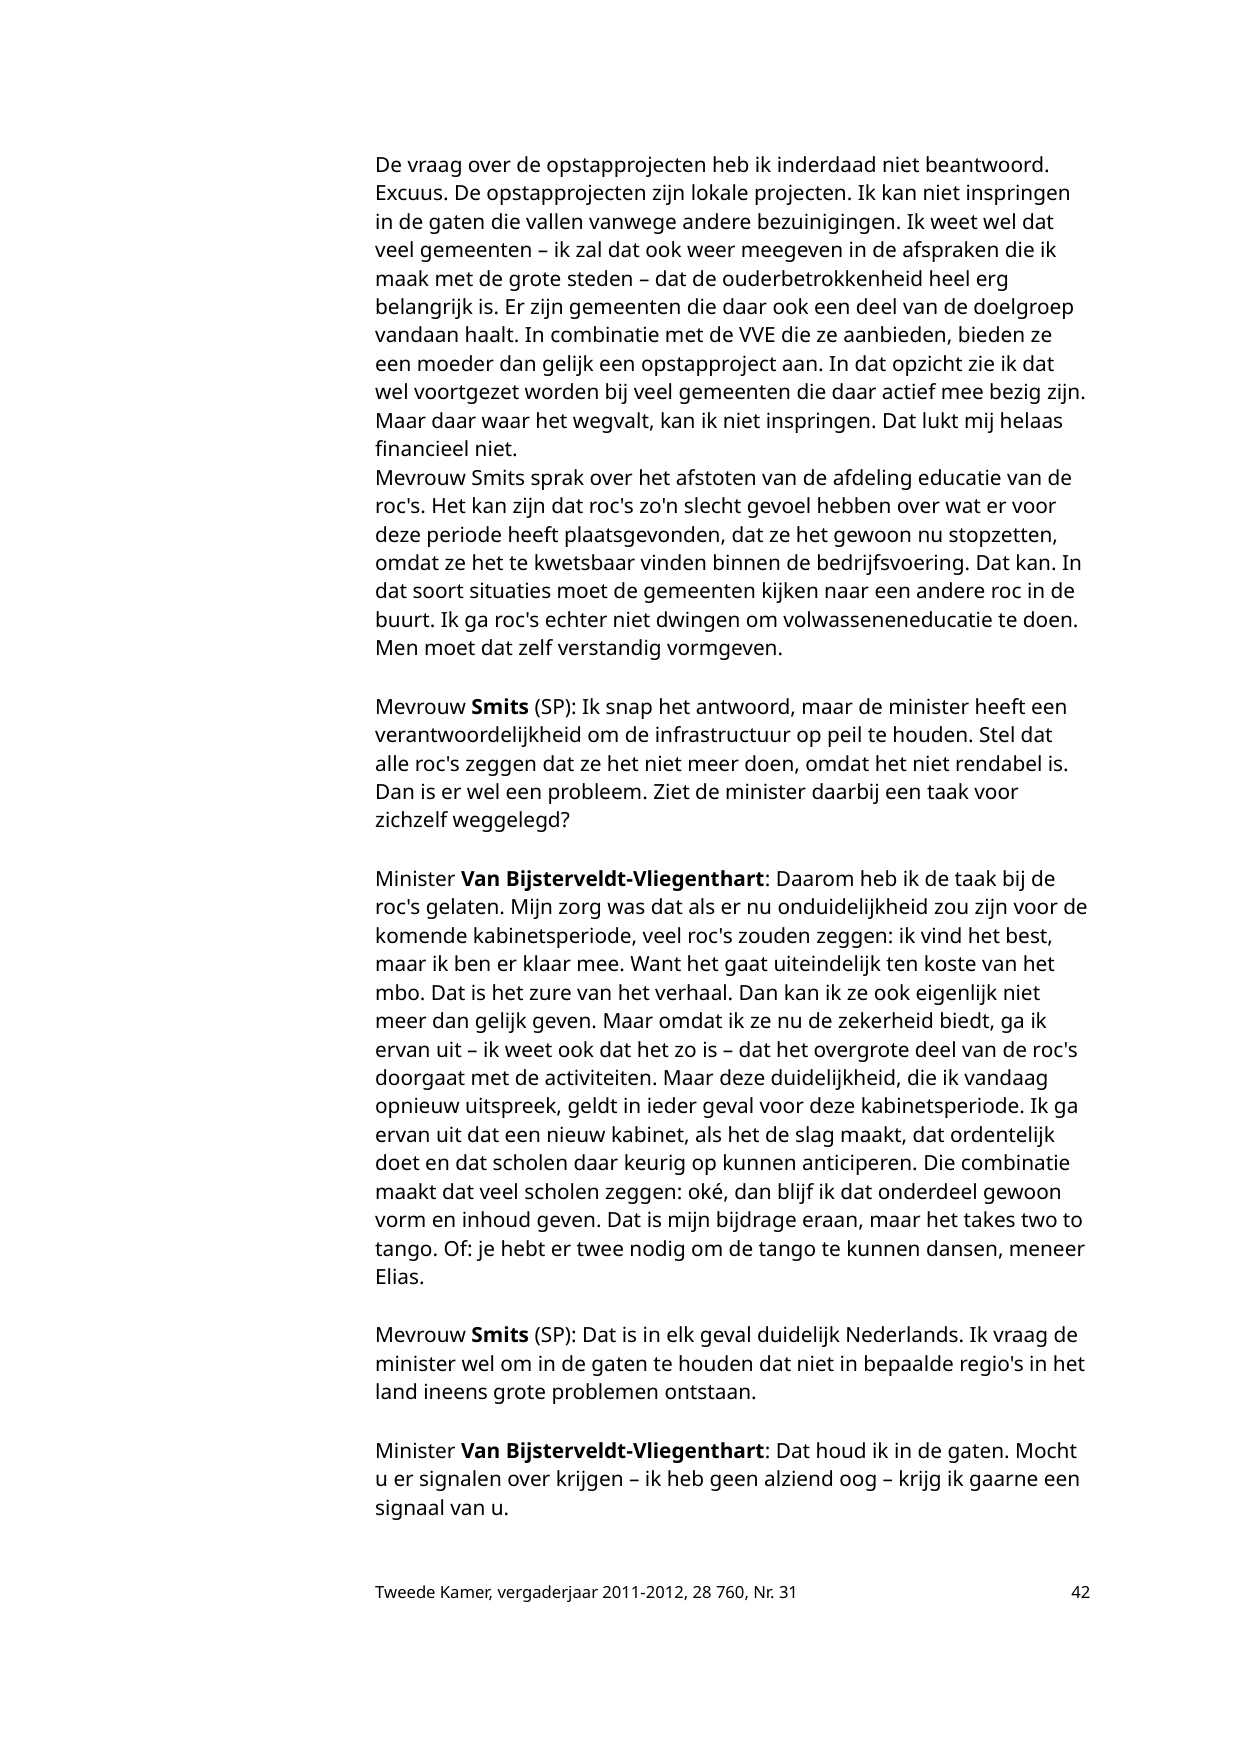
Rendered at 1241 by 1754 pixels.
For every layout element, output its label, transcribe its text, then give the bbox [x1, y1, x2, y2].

text Mevrouw Smits (SP): Dat is in elk geval duidelijk Nederlands. Ik vraag de minister wel om in de gaten te houden dat niet in bepaalde regio's in het land ineens grote problemen ontstaan. [375, 1321, 1090, 1406]
text De vraag over de opstapprojecten heb ik inderdaad niet beantwoord. Excuus. De opstapprojecten zijn lokale projecten. Ik kan niet inspringen in de gaten die vallen vanwege andere bezuinigingen. Ik weet wel dat veel gemeenten – ik zal dat ook weer meegeven in de afspraken die ik maak met de grote steden – dat de ouderbetrokkenheid heel erg belangrijk is. Er zijn gemeenten die daar ook een deel van de doelgroep vandaan haalt. In combinatie met de VVE die ze aanbieden, bieden ze een moeder dan gelijk een opstapproject aan. In dat opzicht zie ik dat wel voortgezet worden bij veel gemeenten die daar actief mee bezig zijn. Maar daar waar het wegvalt, kan ik niet inspringen. Dat lukt mij helaas financieel niet. [375, 150, 1090, 463]
text Minister Van Bijsterveldt-Vliegenthart: Daarom heb ik de taak bij de roc's gelaten. Mijn zorg was dat als er nu onduidelijkheid zou zijn voor de komende kabinetsperiode, veel roc's zouden zeggen: ik vind het best, maar ik ben er klaar mee. Want het gaat uiteindelijk ten koste van het mbo. Dat is het zure van het verhaal. Dan kan ik ze ook eigenlijk niet meer dan gelijk geven. Maar omdat ik ze nu de zekerheid biedt, ga ik ervan uit – ik weet ook dat het zo is – dat het overgrote deel van de roc's doorgaat met de activiteiten. Maar deze duidelijkheid, die ik vandaag opnieuw uitspreek, geldt in ieder geval voor deze kabinetsperiode. Ik ga ervan uit dat een nieuw kabinet, als het de slag maakt, dat ordentelijk doet en dat scholen daar keurig op kunnen anticiperen. Die combinatie maakt dat veel scholen zeggen: oké, dan blijf ik dat onderdeel gewoon vorm en inhoud geven. Dat is mijn bijdrage eraan, maar het takes two to tango. Of: je hebt er twee nodig om de tango te kunnen dansen, meneer Elias. [375, 864, 1090, 1291]
text Mevrouw Smits (SP): Ik snap het antwoord, maar de minister heeft een verantwoordelijkheid om de infrastructuur op peil te houden. Stel dat alle roc's zeggen dat ze het niet meer doen, omdat het niet rendabel is. Dan is er wel een probleem. Ziet de minister daarbij een taak voor zichzelf weggelegd? [375, 692, 1090, 834]
text Minister Van Bijsterveldt-Vliegenthart: Dat houd ik in de gaten. Mocht u er signalen over krijgen – ik heb geen alziend oog – krijg ik gaarne een signaal van u. [375, 1436, 1090, 1521]
text Mevrouw Smits sprak over het afstoten van de afdeling educatie van de roc's. Het kan zijn dat roc's zo'n slecht gevoel hebben over wat er voor deze periode heeft plaatsgevonden, dat ze het gewoon nu stopzetten, omdat ze het te kwetsbaar vinden binnen de bedrijfsvoering. Dat kan. In dat soort situaties moet de gemeenten kijken naar een andere roc in de buurt. Ik ga roc's echter niet dwingen om volwasseneneducatie te doen. Men moet dat zelf verstandig vormgeven. [375, 463, 1090, 662]
